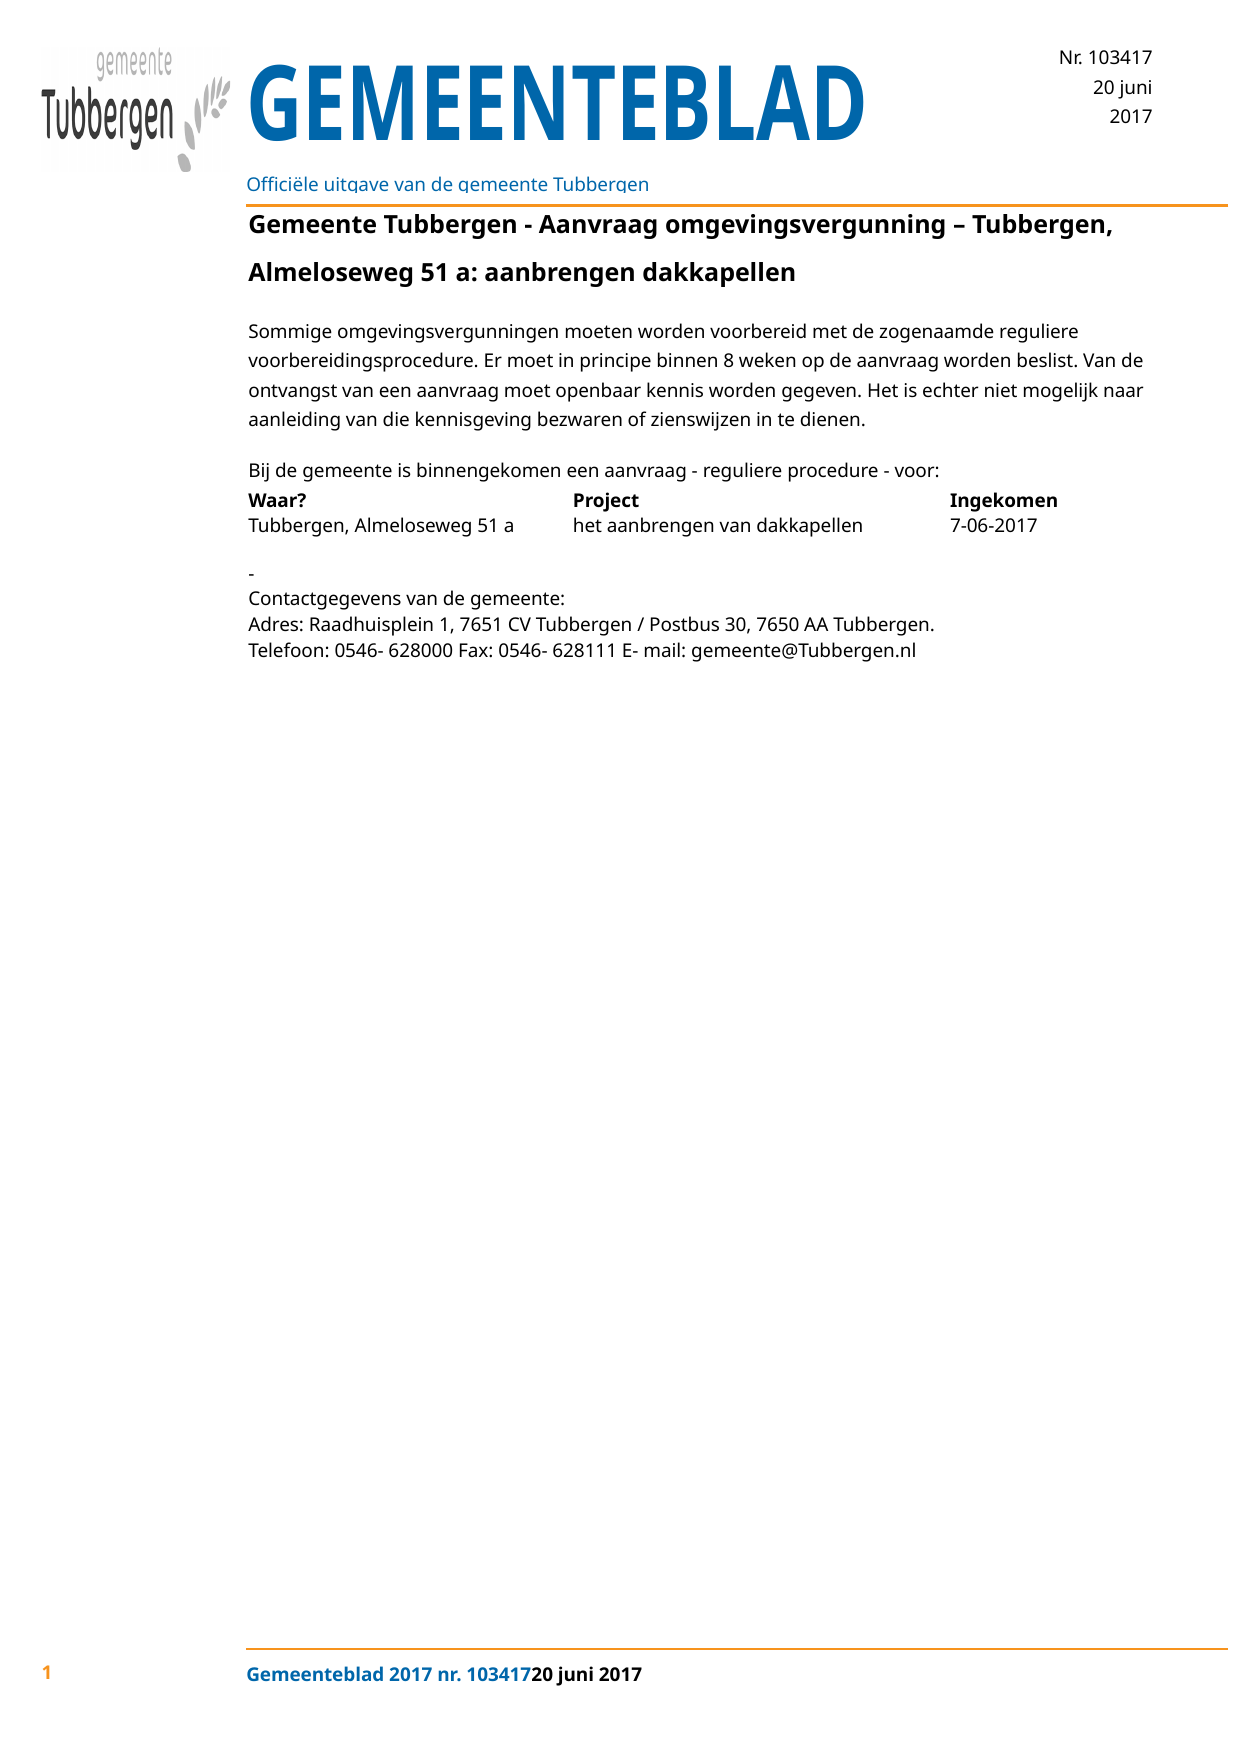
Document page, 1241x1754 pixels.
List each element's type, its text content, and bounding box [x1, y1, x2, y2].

table_cell het aanbrengen van dakkapellen [573, 513, 950, 538]
text Sommige omgevingsvergunningen moeten worden voorbereid met de zogenaamde reguliere voorbereidingsprocedure. Er moet in principe binnen 8 weken op de aanvraag worden beslist. Van de ontvangst van een aanvraag moet openbaar kennis worden gegeven. Het is echter niet mogelijk naar aanleiding van die kennisgeving bezwaren of zienswijzen in te dienen. [248, 318, 1152, 432]
table_header Ingekomen [950, 487, 1152, 512]
text - [248, 560, 1152, 585]
table_cell Tubbergen, Almeloseweg 51 a [248, 513, 573, 538]
text Gemeente Tubbergen - Aanvraag omgevingsvergunning – Tubbergen, Almeloseweg 51 a: aanbrengen dakkapellen [248, 207, 1152, 288]
picture [41, 47, 231, 172]
text Telefoon: 0546- 628000 Fax: 0546- 628111 E- mail: gemeente@Tubbergen.nl [248, 637, 1152, 663]
text Contactgegevens van de gemeente: [248, 585, 1152, 611]
table_header Project [573, 487, 950, 512]
table_cell 7-06-2017 [950, 513, 1152, 538]
text Adres: Raadhuisplein 1, 7651 CV Tubbergen / Postbus 30, 7650 AA Tubbergen. [248, 611, 1152, 637]
table_header Waar? [248, 487, 573, 512]
text Bij de gemeente is binnengekomen een aanvraag - reguliere procedure - voor: [248, 457, 1152, 483]
